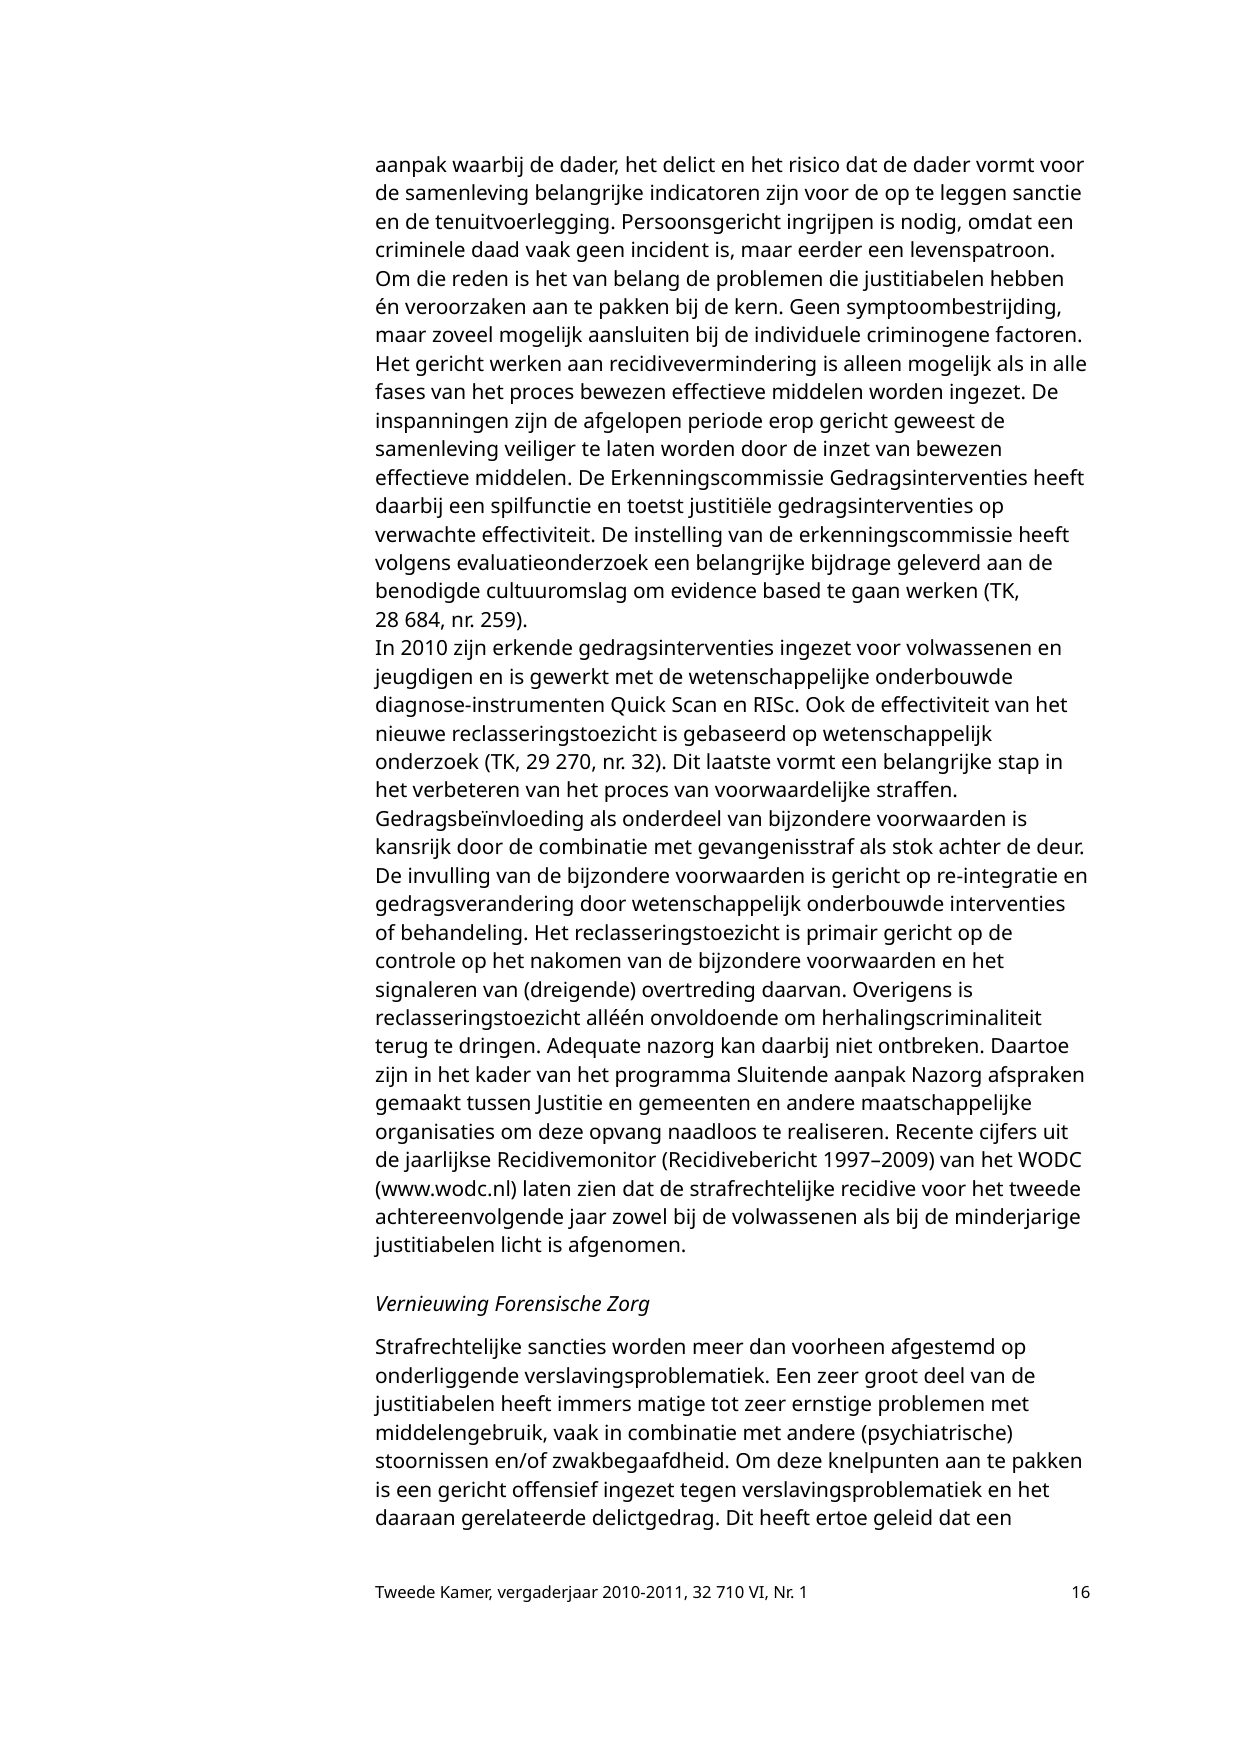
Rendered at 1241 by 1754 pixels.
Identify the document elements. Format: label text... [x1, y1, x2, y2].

text Strafrechtelijke sancties worden meer dan voorheen afgestemd op onderliggende verslavingsproblematiek. Een zeer groot deel van de justitiabelen heeft immers matige tot zeer ernstige problemen met middelengebruik, vaak in combinatie met andere (psychiatrische) stoornissen en/of zwakbegaafdheid. Om deze knelpunten aan te pakken is een gericht offensief ingezet tegen verslavingsproblematiek en het daaraan gerelateerde delictgedrag. Dit heeft ertoe geleid dat een [375, 1332, 1090, 1532]
text In 2010 zijn erkende gedragsinterventies ingezet voor volwassenen en jeugdigen en is gewerkt met de wetenschappelijke onderbouwde diagnose-instrumenten Quick Scan en RISc. Ook de effectiviteit van het nieuwe reclasseringstoezicht is gebaseerd op wetenschappelijk onderzoek (TK, 29 270, nr. 32). Dit laatste vormt een belangrijke stap in het verbeteren van het proces van voorwaardelijke straffen. Gedragsbeïnvloeding als onderdeel van bijzondere voorwaarden is kansrijk door de combinatie met gevangenisstraf als stok achter de deur. De invulling van de bijzondere voorwaarden is gericht op re-integratie en gedragsverandering door wetenschappelijk onderbouwde interventies of behandeling. Het reclasseringstoezicht is primair gericht op de controle op het nakomen van de bijzondere voorwaarden en het signaleren van (dreigende) overtreding daarvan. Overigens is reclasseringstoezicht alléén onvoldoende om herhalingscriminaliteit terug te dringen. Adequate nazorg kan daarbij niet ontbreken. Daartoe zijn in het kader van het programma Sluitende aanpak Nazorg afspraken gemaakt tussen Justitie en gemeenten en andere maatschappelijke organisaties om deze opvang naadloos te realiseren. Recente cijfers uit de jaarlijkse Recidivemonitor (Recidivebericht 1997–2009) van het WODC (www.wodc.nl) laten zien dat de strafrechtelijke recidive voor het tweede achtereenvolgende jaar zowel bij de volwassenen als bij de minderjarige justitiabelen licht is afgenomen. [375, 633, 1090, 1259]
text aanpak waarbij de dader, het delict en het risico dat de dader vormt voor de samenleving belangrijke indicatoren zijn voor de op te leggen sanctie en de tenuitvoerlegging. Persoonsgericht ingrijpen is nodig, omdat een criminele daad vaak geen incident is, maar eerder een levenspatroon. Om die reden is het van belang de problemen die justitiabelen hebben én veroorzaken aan te pakken bij de kern. Geen symptoombestrijding, maar zoveel mogelijk aansluiten bij de individuele criminogene factoren. Het gericht werken aan recidivevermindering is alleen mogelijk als in alle fases van het proces bewezen effectieve middelen worden ingezet. De inspanningen zijn de afgelopen periode erop gericht geweest de samenleving veiliger te laten worden door de inzet van bewezen effectieve middelen. De Erkenningscommissie Gedragsinterventies heeft daarbij een spilfunctie en toetst justitiële gedragsinterventies op verwachte effectiviteit. De instelling van de erkenningscommissie heeft volgens evaluatieonderzoek een belangrijke bijdrage geleverd aan de benodigde cultuuromslag om evidence based te gaan werken (TK, 28 684, nr. 259). [375, 150, 1090, 633]
text Vernieuwing Forensische Zorg [375, 1289, 1090, 1317]
